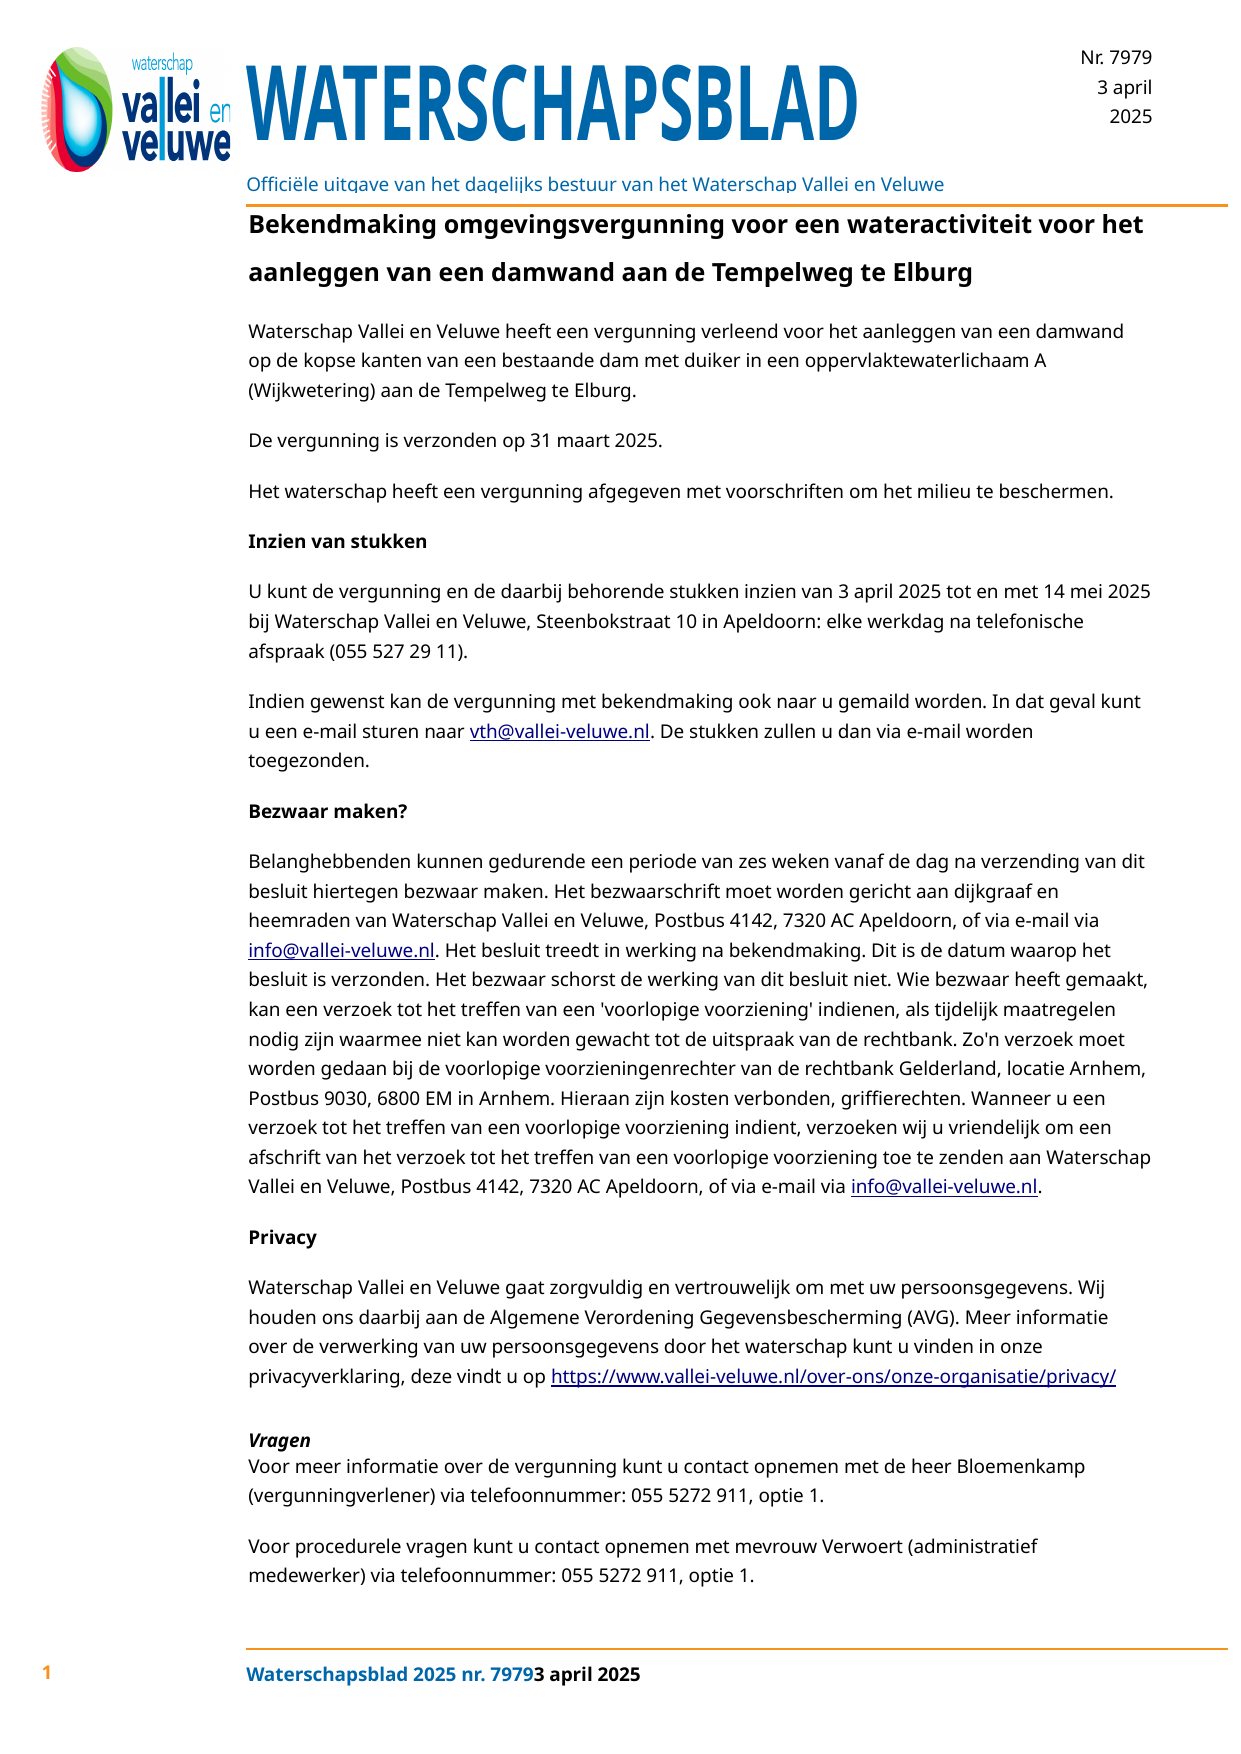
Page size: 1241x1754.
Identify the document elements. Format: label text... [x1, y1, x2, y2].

text Voor meer informatie over de vergunning kunt u contact opnemen met de heer Bloemenkamp (vergunningverlener) via telefoonnummer: 055 5272 911, optie 1. [248, 1453, 1152, 1508]
text Privacy [248, 1224, 1152, 1250]
text Belanghebbenden kunnen gedurende een periode van zes weken vanaf de dag na verzending van dit besluit hiertegen bezwaar maken. Het bezwaarschrift moet worden gericht aan dijkgraaf en heemraden van Waterschap Vallei en Veluwe, Postbus 4142, 7320 AC Apeldoorn, of via e-mail via info@vallei-veluwe.nl. Het besluit treedt in werking na bekendmaking. Dit is de datum waarop het besluit is verzonden. Het bezwaar schorst de werking van dit besluit niet. Wie bezwaar heeft gemaakt, kan een verzoek tot het treffen van een 'voorlopige voorziening' indienen, als tijdelijk maatregelen nodig zijn waarmee niet kan worden gewacht tot de uitspraak van de rechtbank. Zo'n verzoek moet worden gedaan bij de voorlopige voorzieningenrechter van de rechtbank Gelderland, locatie Arnhem, Postbus 9030, 6800 EM in Arnhem. Hieraan zijn kosten verbonden, griffierechten. Wanneer u een verzoek tot het treffen van een voorlopige voorziening indient, verzoeken wij u vriendelijk om een afschrift van het verzoek tot het treffen van een voorlopige voorziening toe te zenden aan Waterschap Vallei en Veluwe, Postbus 4142, 7320 AC Apeldoorn, of via e-mail via info@vallei-veluwe.nl. [248, 848, 1152, 1199]
text U kunt de vergunning en de daarbij behorende stukken inzien van 3 april 2025 tot en met 14 mei 2025 bij Waterschap Vallei en Veluwe, Steenbokstraat 10 in Apeldoorn: elke werkdag na telefonische afspraak (055 527 29 11). [248, 579, 1152, 664]
picture [41, 47, 231, 172]
text Inzien van stukken [248, 528, 1152, 554]
text Vragen [248, 1427, 1152, 1453]
text Waterschap Vallei en Veluwe heeft een vergunning verleend voor het aanleggen van een damwand op de kopse kanten van een bestaande dam met duiker in een oppervlaktewaterlichaam A (Wijkwetering) aan de Tempelweg te Elburg. [248, 318, 1152, 403]
text Bezwaar maken? [248, 798, 1152, 824]
text De vergunning is verzonden op 31 maart 2025. [248, 427, 1152, 453]
text Voor procedurele vragen kunt u contact opnemen met mevrouw Verwoert (administratief medewerker) via telefoonnummer: 055 5272 911, optie 1. [248, 1533, 1152, 1588]
text Bekendmaking omgevingsvergunning voor een wateractiviteit voor het aanleggen van een damwand aan de Tempelweg te Elburg [248, 207, 1152, 288]
text Waterschap Vallei en Veluwe gaat zorgvuldig en vertrouwelijk om met uw persoonsgegevens. Wij houden ons daarbij aan de Algemene Verordening Gegevensbescherming (AVG). Meer informatie over de verwerking van uw persoonsgegevens door het waterschap kunt u vinden in onze privacyverklaring, deze vindt u op https://www.vallei-veluwe.nl/over-ons/onze-organisatie/privacy/ [248, 1274, 1152, 1389]
text Het waterschap heeft een vergunning afgegeven met voorschriften om het milieu te beschermen. [248, 478, 1152, 504]
text Indien gewenst kan de vergunning met bekendmaking ook naar u gemaild worden. In dat geval kunt u een e-mail sturen naar vth@vallei-veluwe.nl. De stukken zullen u dan via e-mail worden toegezonden. [248, 688, 1152, 773]
